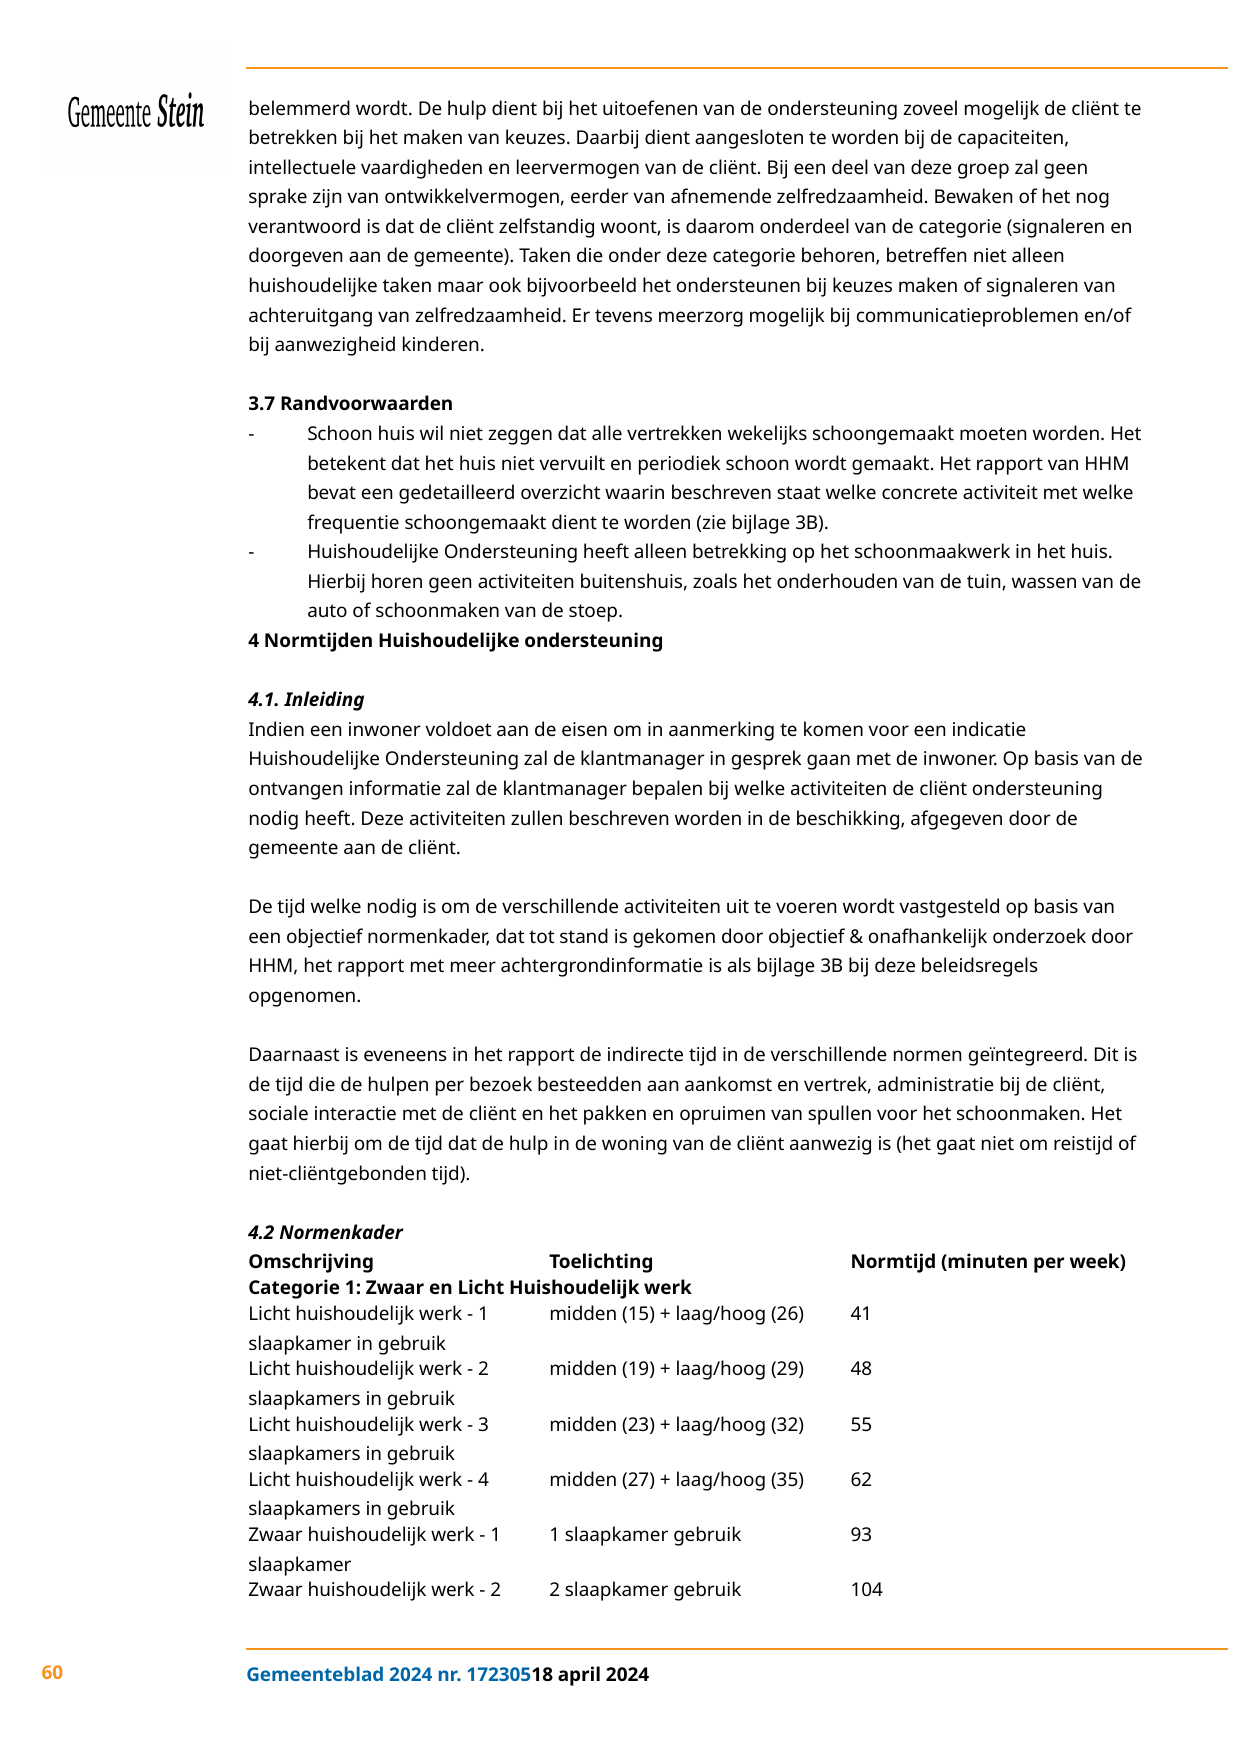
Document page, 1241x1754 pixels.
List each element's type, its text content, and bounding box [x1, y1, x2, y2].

picture [41, 47, 231, 172]
table_cell midden (23) + laag/hoog (32) [549, 1411, 850, 1466]
list Schoon huis wil niet zeggen dat alle vertrekken wekelijks schoongemaakt moeten worden. Het betekent dat het huis niet vervuilt en periodiek schoon wordt gemaakt. Het rapport van HHM bevat een gedetailleerd overzicht waarin beschreven staat welke concrete activiteit met welke frequentie schoongemaakt dient te worden (zie bijlage 3B). [248, 420, 1152, 535]
table_header Omschrijving [248, 1249, 549, 1274]
table_cell 1 slaapkamer gebruik [549, 1521, 850, 1577]
table_cell midden (19) + laag/hoog (29) [549, 1355, 850, 1411]
table_cell 48 [850, 1355, 1152, 1411]
table_cell 104 [850, 1577, 1152, 1602]
table_cell Zwaar huishoudelijk werk - 2 [248, 1577, 549, 1602]
table_cell Zwaar huishoudelijk werk - 1 slaapkamer [248, 1521, 549, 1577]
table_cell Licht huishoudelijk werk - 4 slaapkamers in gebruik [248, 1466, 549, 1521]
text belemmerd wordt. De hulp dient bij het uitoefenen van de ondersteuning zoveel mogelijk de cliënt te betrekken bij het maken van keuzes. Daarbij dient aangesloten te worden bij de capaciteiten, intellectuele vaardigheden en leervermogen van de cliënt. Bij een deel van deze groep zal geen sprake zijn van ontwikkelvermogen, eerder van afnemende zelfredzaamheid. Bewaken of het nog verantwoord is dat de cliënt zelfstandig woont, is daarom onderdeel van de categorie (signaleren en doorgeven aan de gemeente). Taken die onder deze categorie behoren, betreffen niet alleen huishoudelijke taken maar ook bijvoorbeeld het ondersteunen bij keuzes maken of signaleren van achteruitgang van zelfredzaamheid. Er tevens meerzorg mogelijk bij communicatieproblemen en/of bij aanwezigheid kinderen. [248, 95, 1152, 357]
table_cell 62 [850, 1466, 1152, 1521]
text Indien een inwoner voldoet aan de eisen om in aanmerking te komen voor een indicatie Huishoudelijke Ondersteuning zal de klantmanager in gesprek gaan met de inwoner. Op basis van de ontvangen informatie zal de klantmanager bepalen bij welke activiteiten de cliënt ondersteuning nodig heeft. Deze activiteiten zullen beschreven worden in de beschikking, afgegeven door de gemeente aan de cliënt. [248, 716, 1152, 860]
table_header Toelichting [549, 1249, 850, 1274]
table_cell 55 [850, 1411, 1152, 1466]
text 4.2 Normenkader [248, 1219, 1152, 1245]
table_cell Licht huishoudelijk werk - 1 slaapkamer in gebruik [248, 1300, 549, 1355]
table_cell 2 slaapkamer gebruik [549, 1577, 850, 1602]
text De tijd welke nodig is om de verschillende activiteiten uit te voeren wordt vastgesteld op basis van een objectief normenkader, dat tot stand is gekomen door objectief & onafhankelijk onderzoek door HHM, het rapport met meer achtergrondinformatie is als bijlage 3B bij deze beleidsregels opgenomen. [248, 893, 1152, 1008]
table_cell Licht huishoudelijk werk - 2 slaapkamers in gebruik [248, 1355, 549, 1411]
text 3.7 Randvoorwaarden [248, 391, 1152, 416]
table_cell 41 [850, 1300, 1152, 1355]
text 4.1. Inleiding [248, 686, 1152, 712]
table_cell midden (15) + laag/hoog (26) [549, 1300, 850, 1355]
text Daarnaast is eveneens in het rapport de indirecte tijd in de verschillende normen geïntegreerd. Dit is de tijd die de hulpen per bezoek besteedden aan aankomst en vertrek, administratie bij de cliënt, sociale interactie met de cliënt en het pakken en opruimen van spullen voor het schoonmaken. Het gaat hierbij om de tijd dat de hulp in de woning van de cliënt aanwezig is (het gaat niet om reistijd of niet-cliëntgebonden tijd). [248, 1041, 1152, 1186]
list Huishoudelijke Ondersteuning heeft alleen betrekking op het schoonmaakwerk in het huis. Hierbij horen geen activiteiten buitenshuis, zoals het onderhouden van de tuin, wassen van de auto of schoonmaken van de stoep. [248, 538, 1152, 623]
table_header Normtijd (minuten per week) [850, 1249, 1152, 1274]
table_cell midden (27) + laag/hoog (35) [549, 1466, 850, 1521]
table_cell Licht huishoudelijk werk - 3 slaapkamers in gebruik [248, 1411, 549, 1466]
text 4 Normtijden Huishoudelijke ondersteuning [248, 627, 1152, 653]
table_cell 93 [850, 1521, 1152, 1577]
table_cell Categorie 1: Zwaar en Licht Huishoudelijk werk [248, 1274, 1152, 1300]
